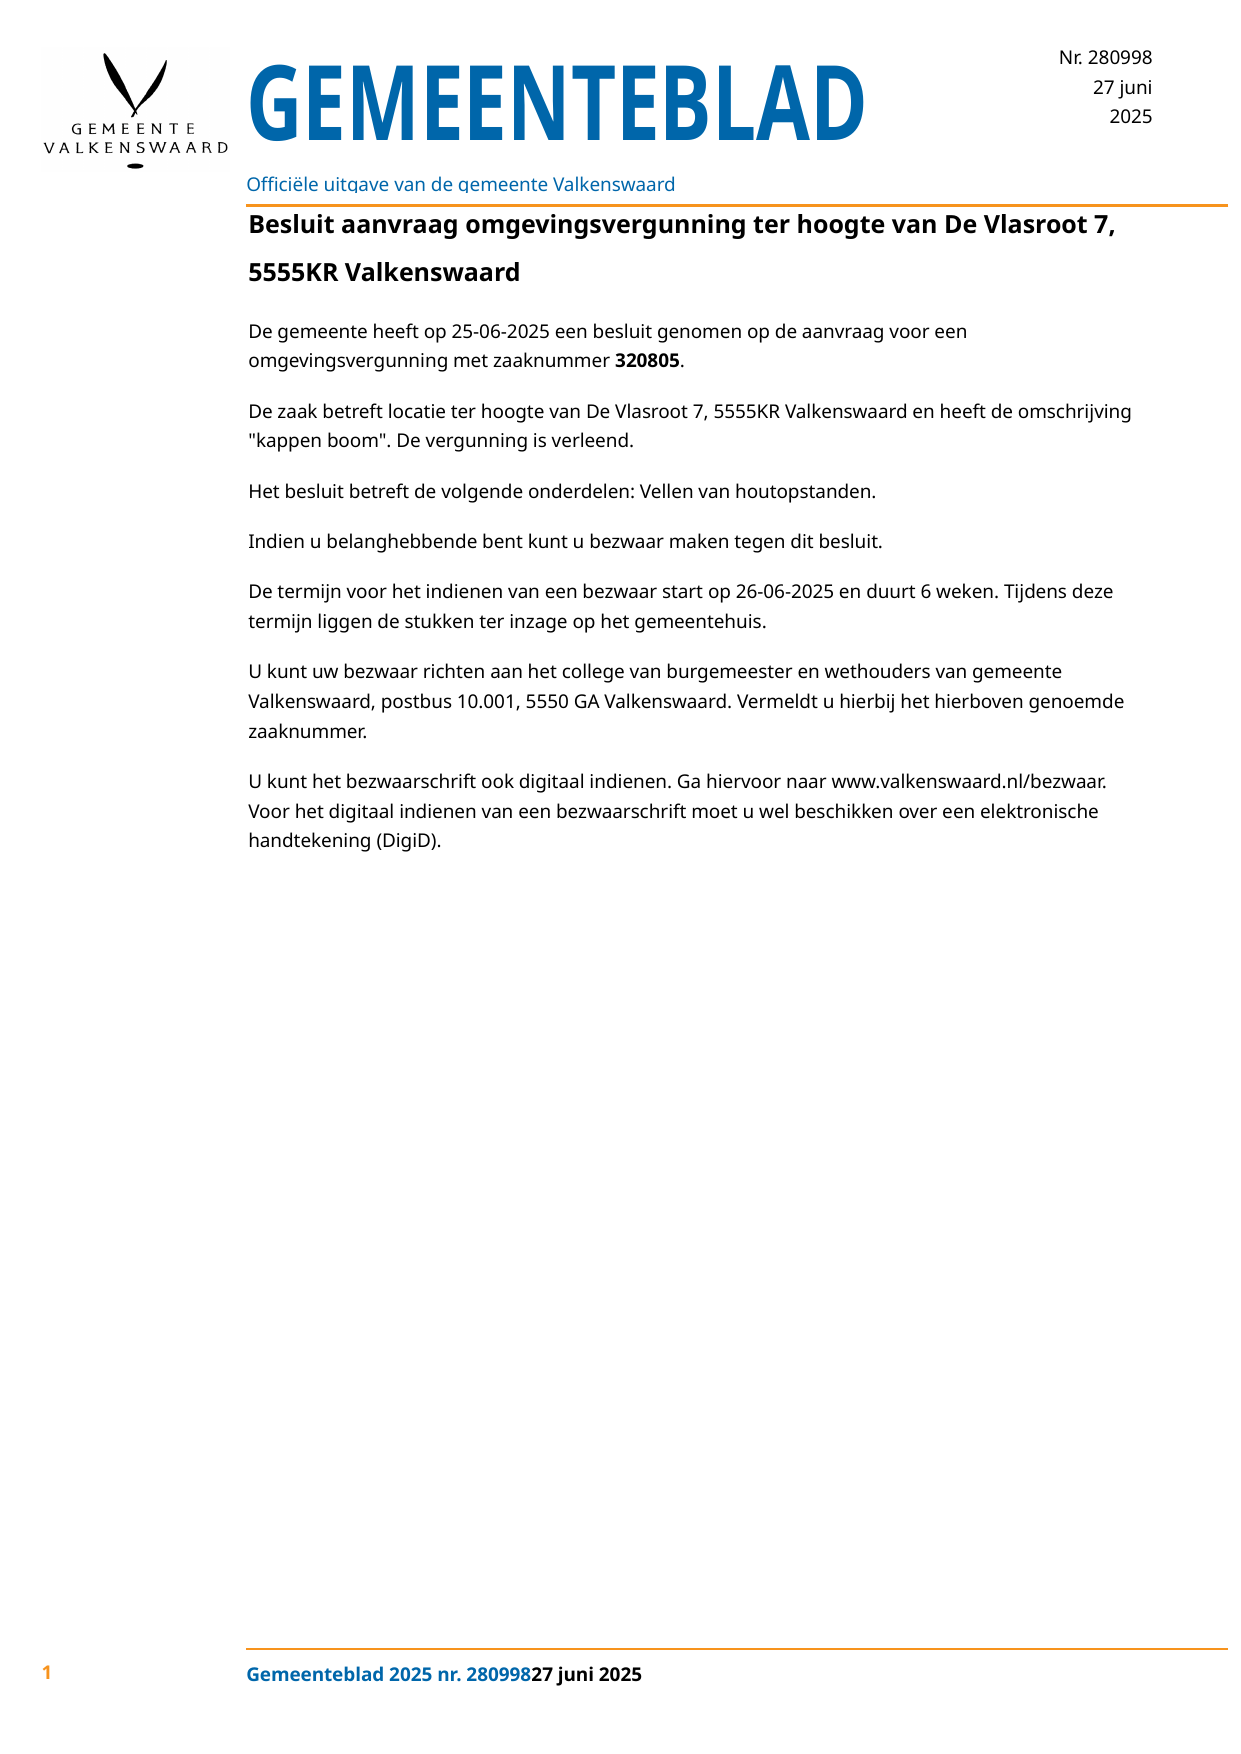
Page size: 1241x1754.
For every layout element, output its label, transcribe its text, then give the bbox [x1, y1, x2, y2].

text U kunt uw bezwaar richten aan het college van burgemeester en wethouders van gemeente Valkenswaard, postbus 10.001, 5550 GA Valkenswaard. Vermeldt u hierbij het hierboven genoemde zaaknummer. [248, 659, 1152, 744]
picture [41, 47, 231, 172]
text U kunt het bezwaarschrift ook digitaal indienen. Ga hiervoor naar www.valkenswaard.nl/bezwaar. Voor het digitaal indienen van een bezwaarschrift moet u wel beschikken over een elektronische handtekening (DigiD). [248, 768, 1152, 853]
text Indien u belanghebbende bent kunt u bezwaar maken tegen dit besluit. [248, 528, 1152, 554]
text De zaak betreft locatie ter hoogte van De Vlasroot 7, 5555KR Valkenswaard en heeft de omschrijving "kappen boom". De vergunning is verleend. [248, 398, 1152, 453]
text Het besluit betreft de volgende onderdelen: Vellen van houtopstanden. [248, 478, 1152, 504]
text Besluit aanvraag omgevingsvergunning ter hoogte van De Vlasroot 7, 5555KR Valkenswaard [248, 207, 1152, 288]
text De gemeente heeft op 25-06-2025 een besluit genomen op de aanvraag voor een omgevingsvergunning met zaaknummer 320805. [248, 318, 1152, 373]
text De termijn voor het indienen van een bezwaar start op 26-06-2025 en duurt 6 weken. Tijdens deze termijn liggen de stukken ter inzage op het gemeentehuis. [248, 579, 1152, 634]
